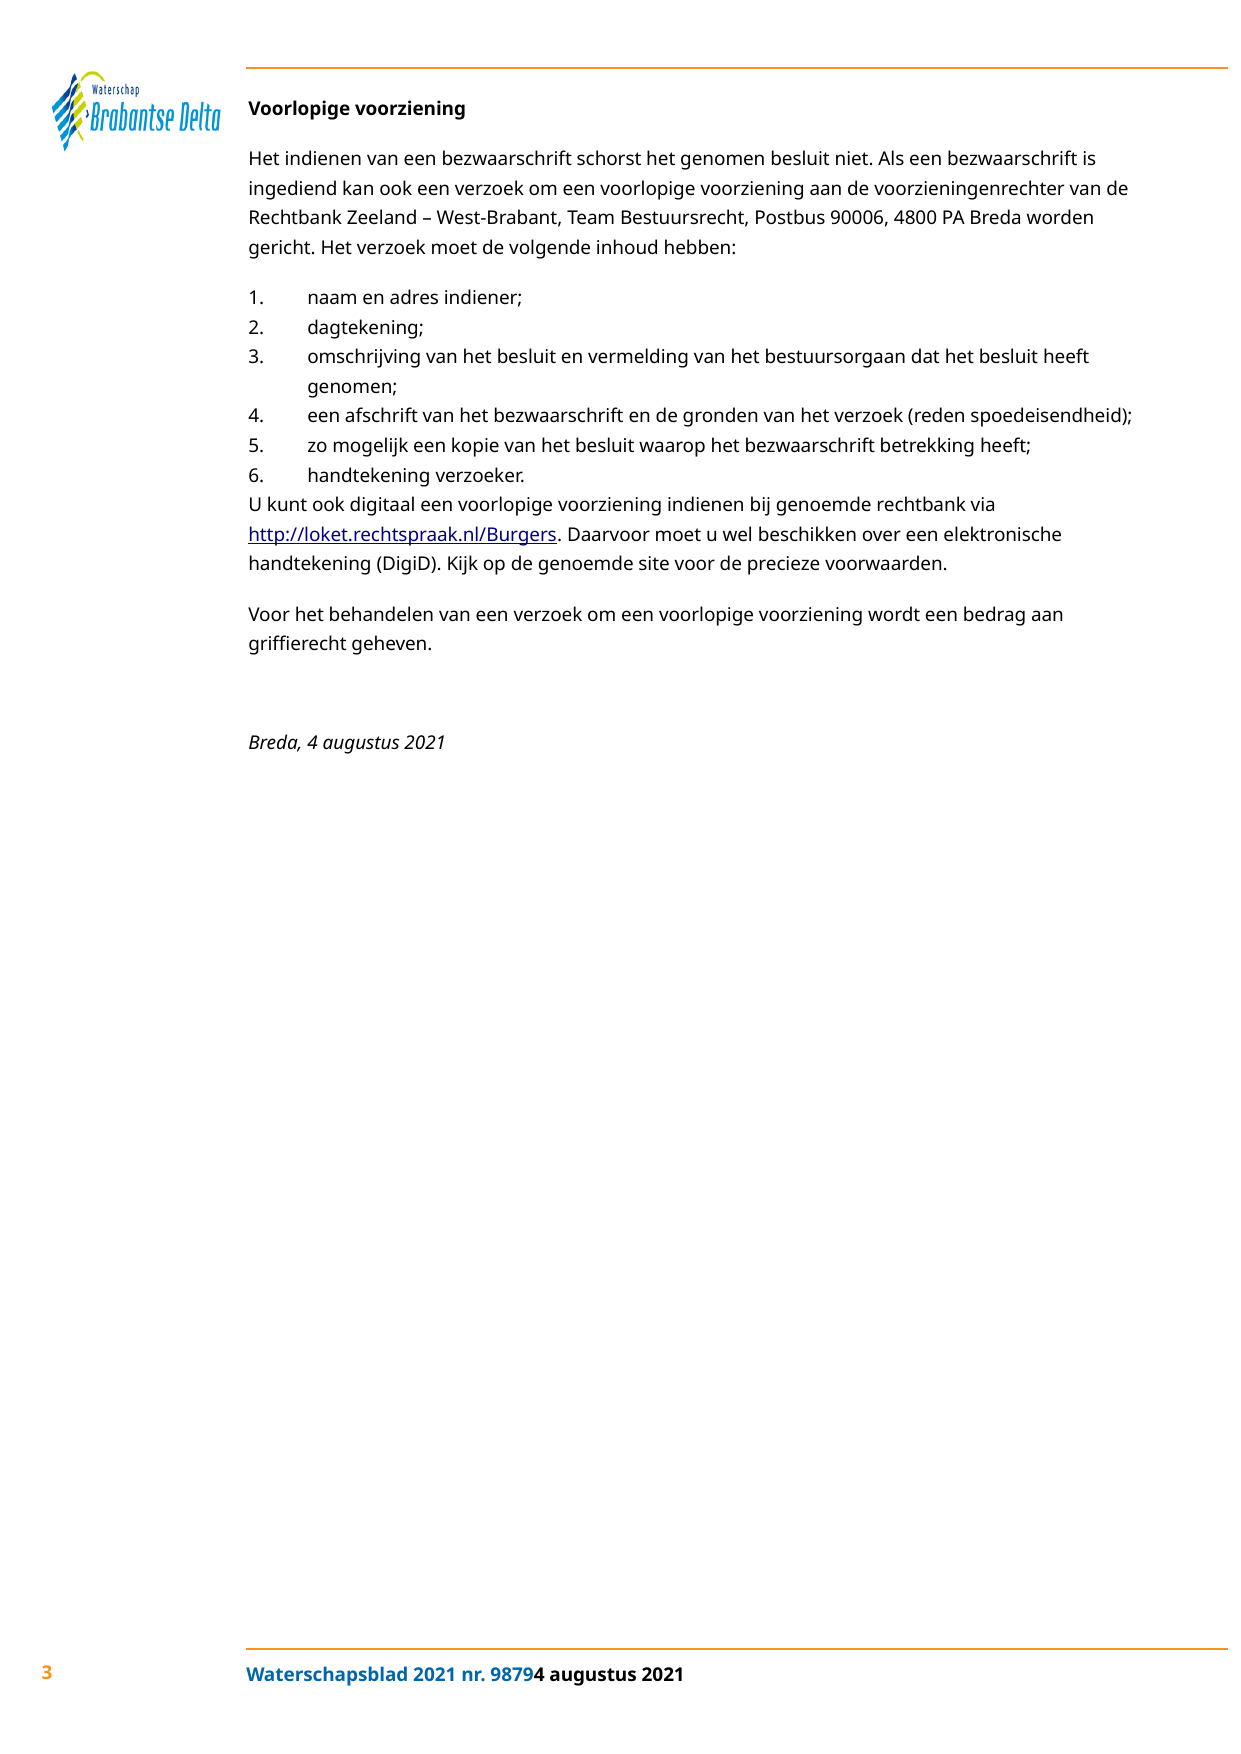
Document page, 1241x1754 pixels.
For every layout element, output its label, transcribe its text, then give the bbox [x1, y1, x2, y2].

picture [41, 47, 231, 172]
text U kunt ook digitaal een voorlopige voorziening indienen bij genoemde rechtbank via http://loket.rechtspraak.nl/Burgers. Daarvoor moet u wel beschikken over een elektronische handtekening (DigiD). Kijk op de genoemde site voor de precieze voorwaarden. [248, 491, 1152, 576]
list omschrijving van het besluit en vermelding van het bestuursorgaan dat het besluit heeft genomen; [248, 343, 1152, 399]
list dagtekening; [248, 314, 1152, 340]
list een afschrift van het bezwaarschrift en de gronden van het verzoek (reden spoedeisendheid); [248, 403, 1152, 428]
text Voorlopige voorziening [248, 95, 1152, 121]
text Voor het behandelen van een verzoek om een voorlopige voorziening wordt een bedrag aan griffierecht geheven. [248, 601, 1152, 656]
list handtekening verzoeker. [248, 462, 1152, 488]
text Breda, 4 augustus 2021 [248, 729, 1152, 754]
list naam en adres indiener; [248, 284, 1152, 310]
text Het indienen van een bezwaarschrift schorst het genomen besluit niet. Als een bezwaarschrift is ingediend kan ook een verzoek om een voorlopige voorziening aan de voorzieningenrechter van de Rechtbank Zeeland – West-Brabant, Team Bestuursrecht, Postbus 90006, 4800 PA Breda worden gericht. Het verzoek moet de volgende inhoud hebben: [248, 145, 1152, 260]
list zo mogelijk een kopie van het besluit waarop het bezwaarschrift betrekking heeft; [248, 432, 1152, 458]
